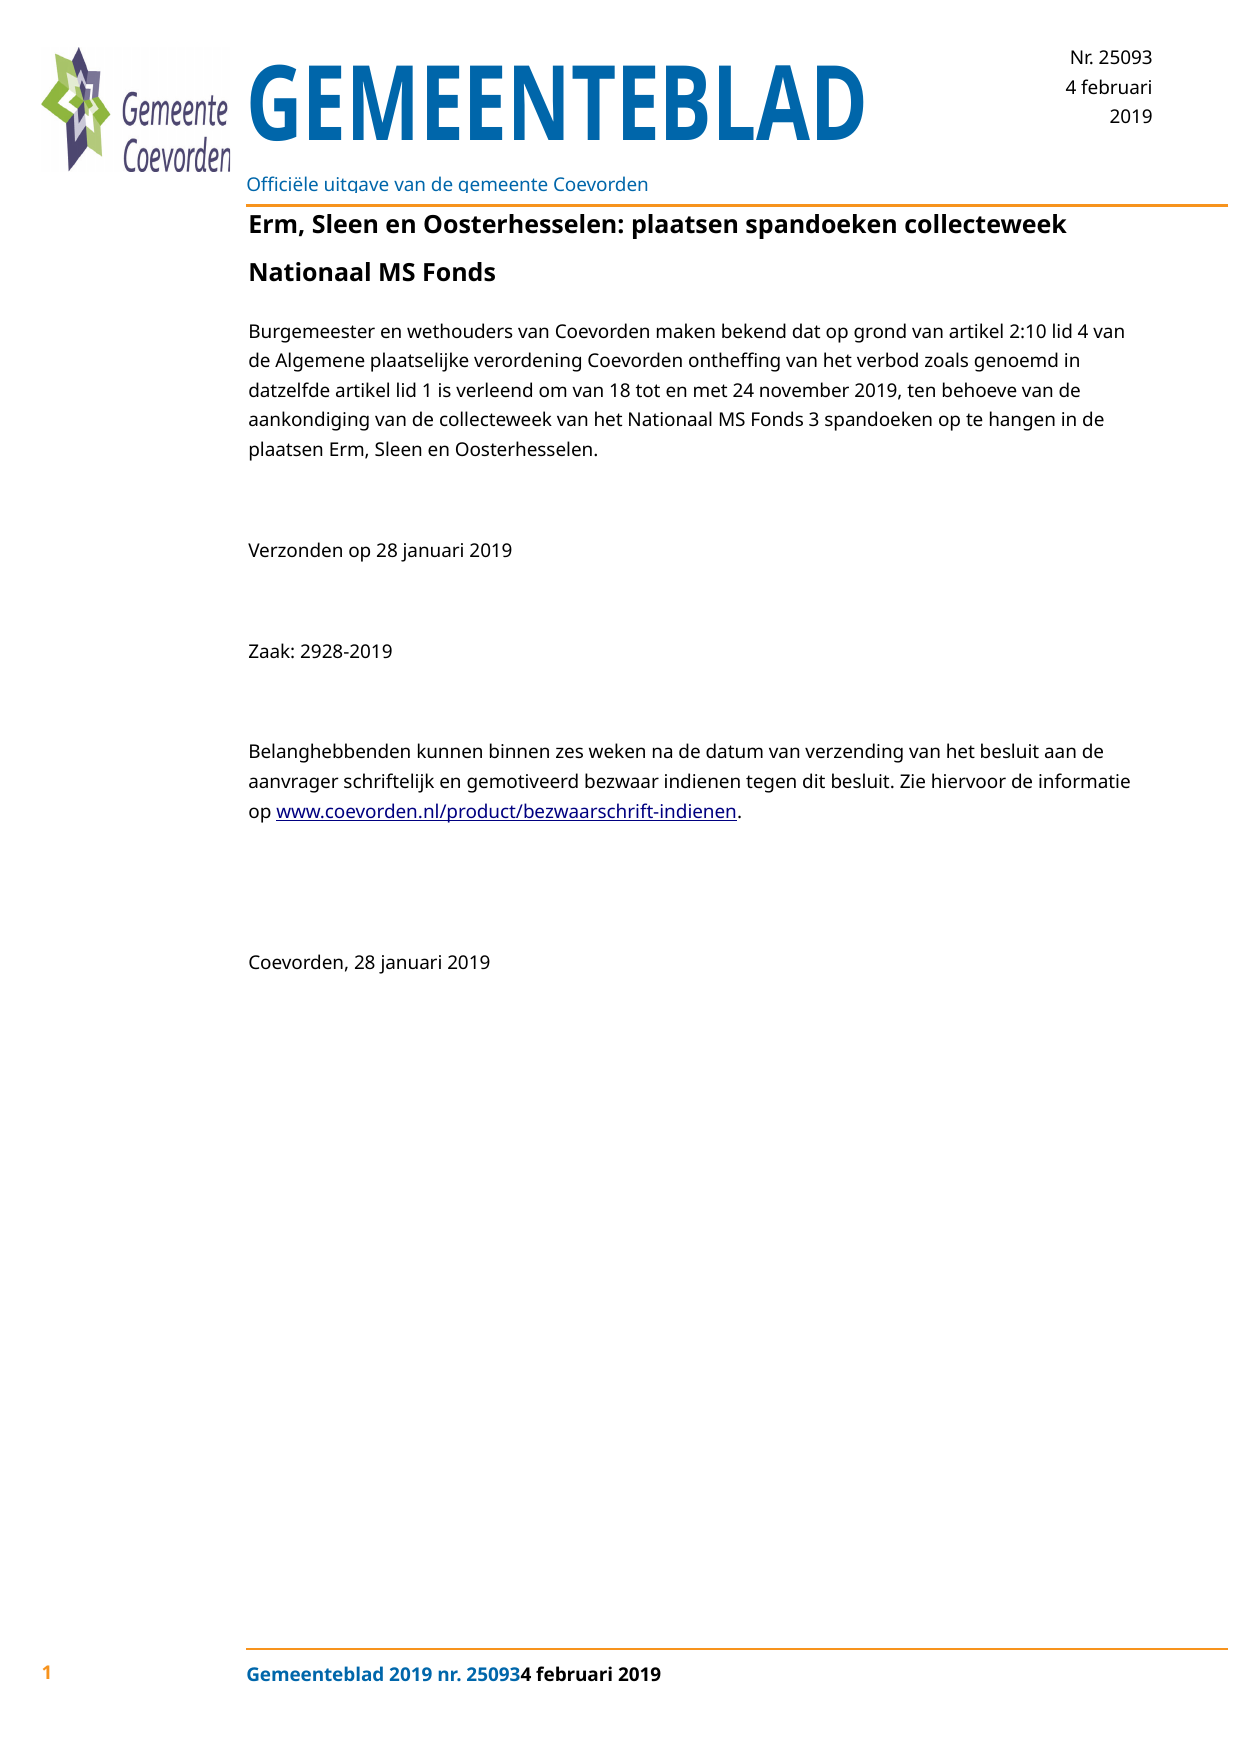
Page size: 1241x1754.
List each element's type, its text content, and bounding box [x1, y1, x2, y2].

text Zaak: 2928-2019 [248, 638, 1152, 664]
picture [41, 47, 231, 172]
text Coevorden, 28 januari 2019 [248, 949, 1152, 975]
text Burgemeester en wethouders van Coevorden maken bekend dat op grond van artikel 2:10 lid 4 van de Algemene plaatselijke verordening Coevorden ontheffing van het verbod zoals genoemd in datzelfde artikel lid 1 is verleend om van 18 tot en met 24 november 2019, ten behoeve van de aankondiging van de collecteweek van het Nationaal MS Fonds 3 spandoeken op te hangen in de plaatsen Erm, Sleen en Oosterhesselen. [248, 318, 1152, 462]
text Verzonden op 28 januari 2019 [248, 537, 1152, 563]
text Belanghebbenden kunnen binnen zes weken na de datum van verzending van het besluit aan de aanvrager schriftelijk en gemotiveerd bezwaar indienen tegen dit besluit. Zie hiervoor de informatie op www.coevorden.nl/product/bezwaarschrift-indienen. [248, 739, 1152, 824]
text Erm, Sleen en Oosterhesselen: plaatsen spandoeken collecteweek Nationaal MS Fonds [248, 207, 1152, 288]
